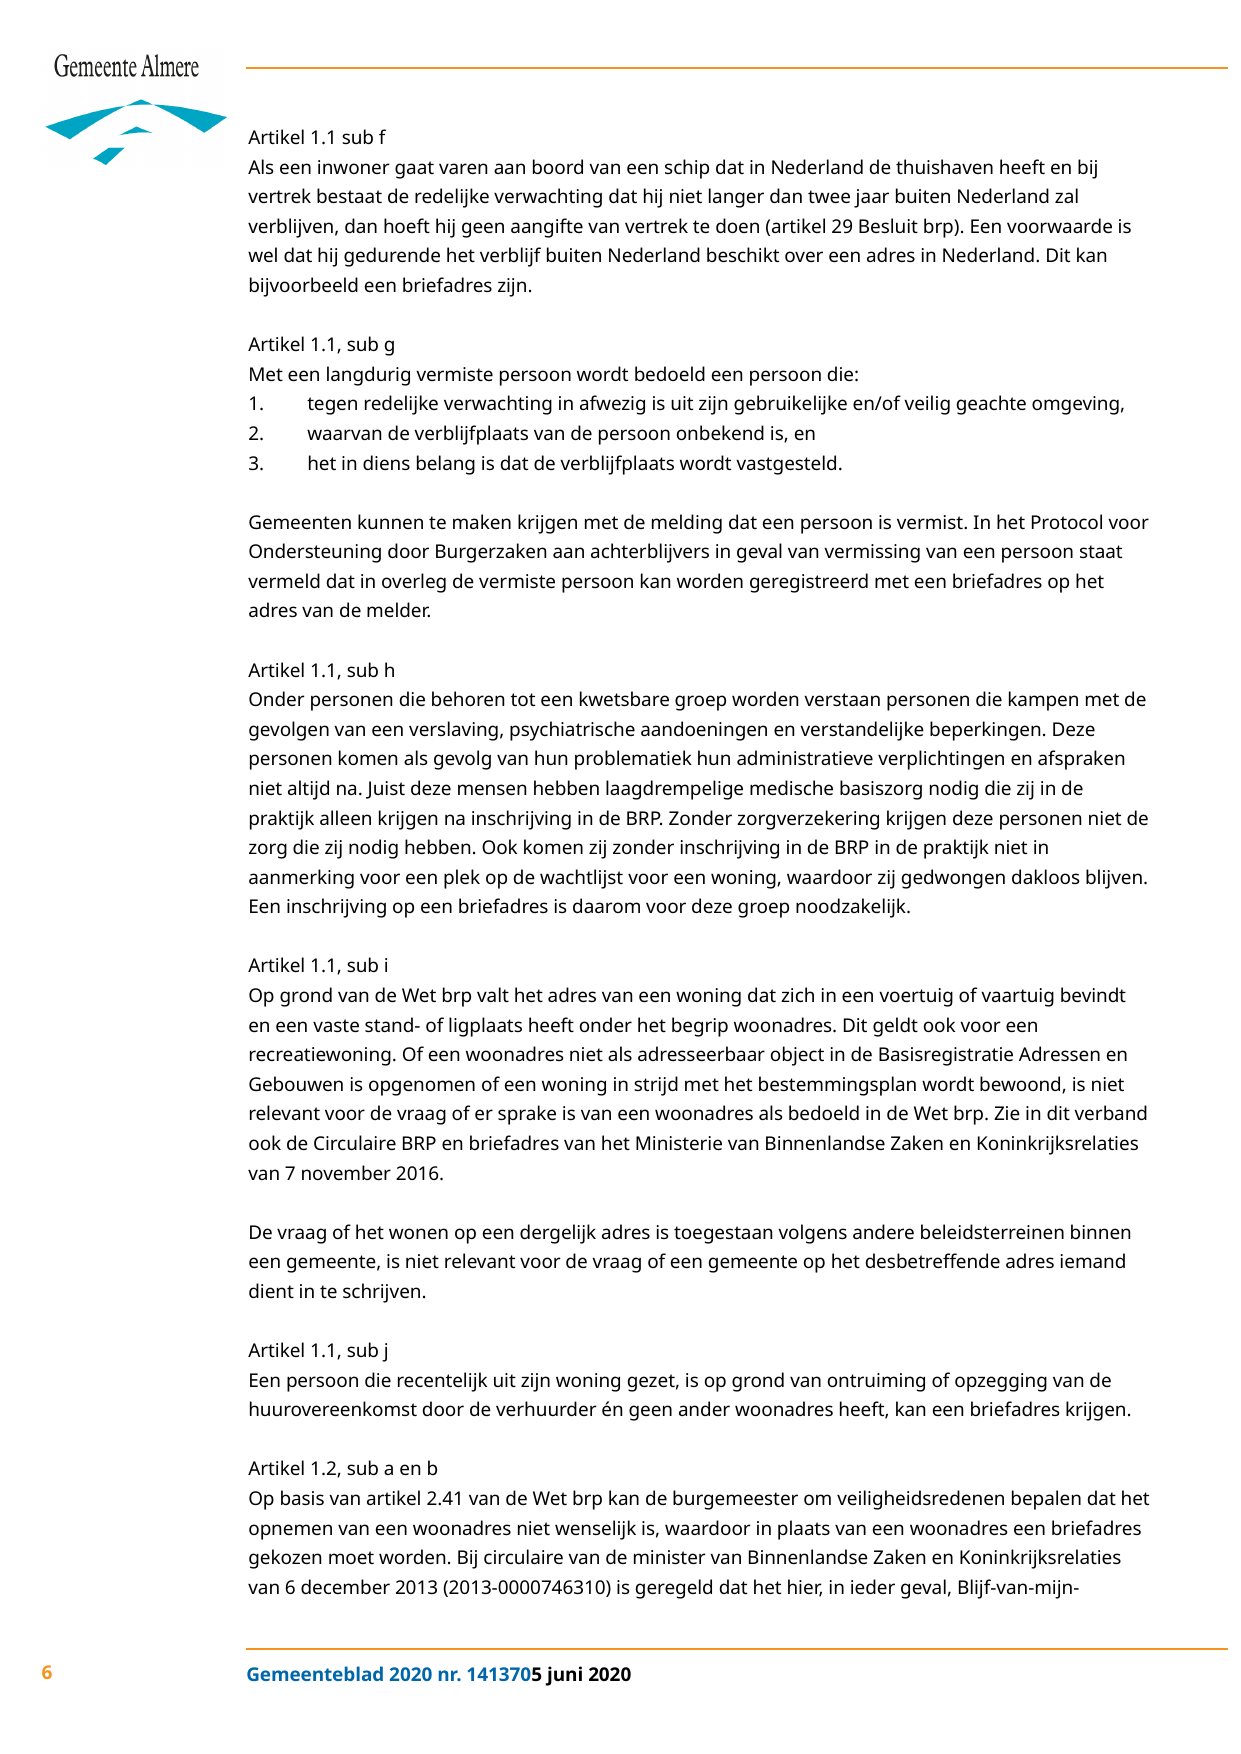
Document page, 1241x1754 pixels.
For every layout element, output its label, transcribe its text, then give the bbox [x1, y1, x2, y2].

list waarvan de verblijfplaats van de persoon onbekend is, en [248, 420, 1152, 446]
text Artikel 1.2, sub a en b [248, 1456, 1152, 1481]
text De vraag of het wonen op een dergelijk adres is toegestaan volgens andere beleidsterreinen binnen een gemeente, is niet relevant voor de vraag of een gemeente op het desbetreffende adres iemand dient in te schrijven. [248, 1219, 1152, 1304]
text Op basis van artikel 2.41 van de Wet brp kan de burgemeester om veiligheidsredenen bepalen dat het opnemen van een woonadres niet wenselijk is, waardoor in plaats van een woonadres een briefadres gekozen moet worden. Bij circulaire van de minister van Binnenlandse Zaken en Koninkrijksrelaties van 6 december 2013 (2013-0000746310) is geregeld dat het hier, in ieder geval, Blijf-van-mijn- [248, 1485, 1152, 1600]
text Op grond van de Wet brp valt het adres van een woning dat zich in een voertuig of vaartuig bevindt en een vaste stand- of ligplaats heeft onder het begrip woonadres. Dit geldt ook voor een recreatiewoning. Of een woonadres niet als adresseerbaar object in de Basisregistratie Adressen en Gebouwen is opgenomen of een woning in strijd met het bestemmingsplan wordt bewoond, is niet relevant voor de vraag of er sprake is van een woonadres als bedoeld in de Wet brp. Zie in dit verband ook de Circulaire BRP en briefadres van het Ministerie van Binnenlandse Zaken en Koninkrijksrelaties van 7 november 2016. [248, 982, 1152, 1186]
text Gemeenten kunnen te maken krijgen met de melding dat een persoon is vermist. In het Protocol voor Ondersteuning door Burgerzaken aan achterblijvers in geval van vermissing van een persoon staat vermeld dat in overleg de vermiste persoon kan worden geregistreerd met een briefadres op het adres van de melder. [248, 509, 1152, 623]
text Artikel 1.1, sub j [248, 1337, 1152, 1363]
picture [41, 47, 231, 172]
text Als een inwoner gaat varen aan boord van een schip dat in Nederland de thuishaven heeft en bij vertrek bestaat de redelijke verwachting dat hij niet langer dan twee jaar buiten Nederland zal verblijven, dan hoeft hij geen aangifte van vertrek te doen (artikel 29 Besluit brp). Een voorwaarde is wel dat hij gedurende het verblijf buiten Nederland beschikt over een adres in Nederland. Dit kan bijvoorbeeld een briefadres zijn. [248, 154, 1152, 298]
text Artikel 1.1, sub h [248, 657, 1152, 683]
text Onder personen die behoren tot een kwetsbare groep worden verstaan personen die kampen met de gevolgen van een verslaving, psychiatrische aandoeningen en verstandelijke beperkingen. Deze personen komen als gevolg van hun problematiek hun administratieve verplichtingen en afspraken niet altijd na. Juist deze mensen hebben laagdrempelige medische basiszorg nodig die zij in de praktijk alleen krijgen na inschrijving in de BRP. Zonder zorgverzekering krijgen deze personen niet de zorg die zij nodig hebben. Ook komen zij zonder inschrijving in de BRP in de praktijk niet in aanmerking voor een plek op de wachtlijst voor een woning, waardoor zij gedwongen dakloos blijven. Een inschrijving op een briefadres is daarom voor deze groep noodzakelijk. [248, 686, 1152, 919]
text Een persoon die recentelijk uit zijn woning gezet, is op grond van ontruiming of opzegging van de huurovereenkomst door de verhuurder én geen ander woonadres heeft, kan een briefadres krijgen. [248, 1367, 1152, 1422]
text Met een langdurig vermiste persoon wordt bedoeld een persoon die: [248, 361, 1152, 387]
text Artikel 1.1, sub g [248, 331, 1152, 357]
list tegen redelijke verwachting in afwezig is uit zijn gebruikelijke en/of veilig geachte omgeving, [248, 391, 1152, 416]
text Artikel 1.1 sub f [248, 124, 1152, 150]
text Artikel 1.1, sub i [248, 953, 1152, 978]
list het in diens belang is dat de verblijfplaats wordt vastgesteld. [248, 450, 1152, 476]
